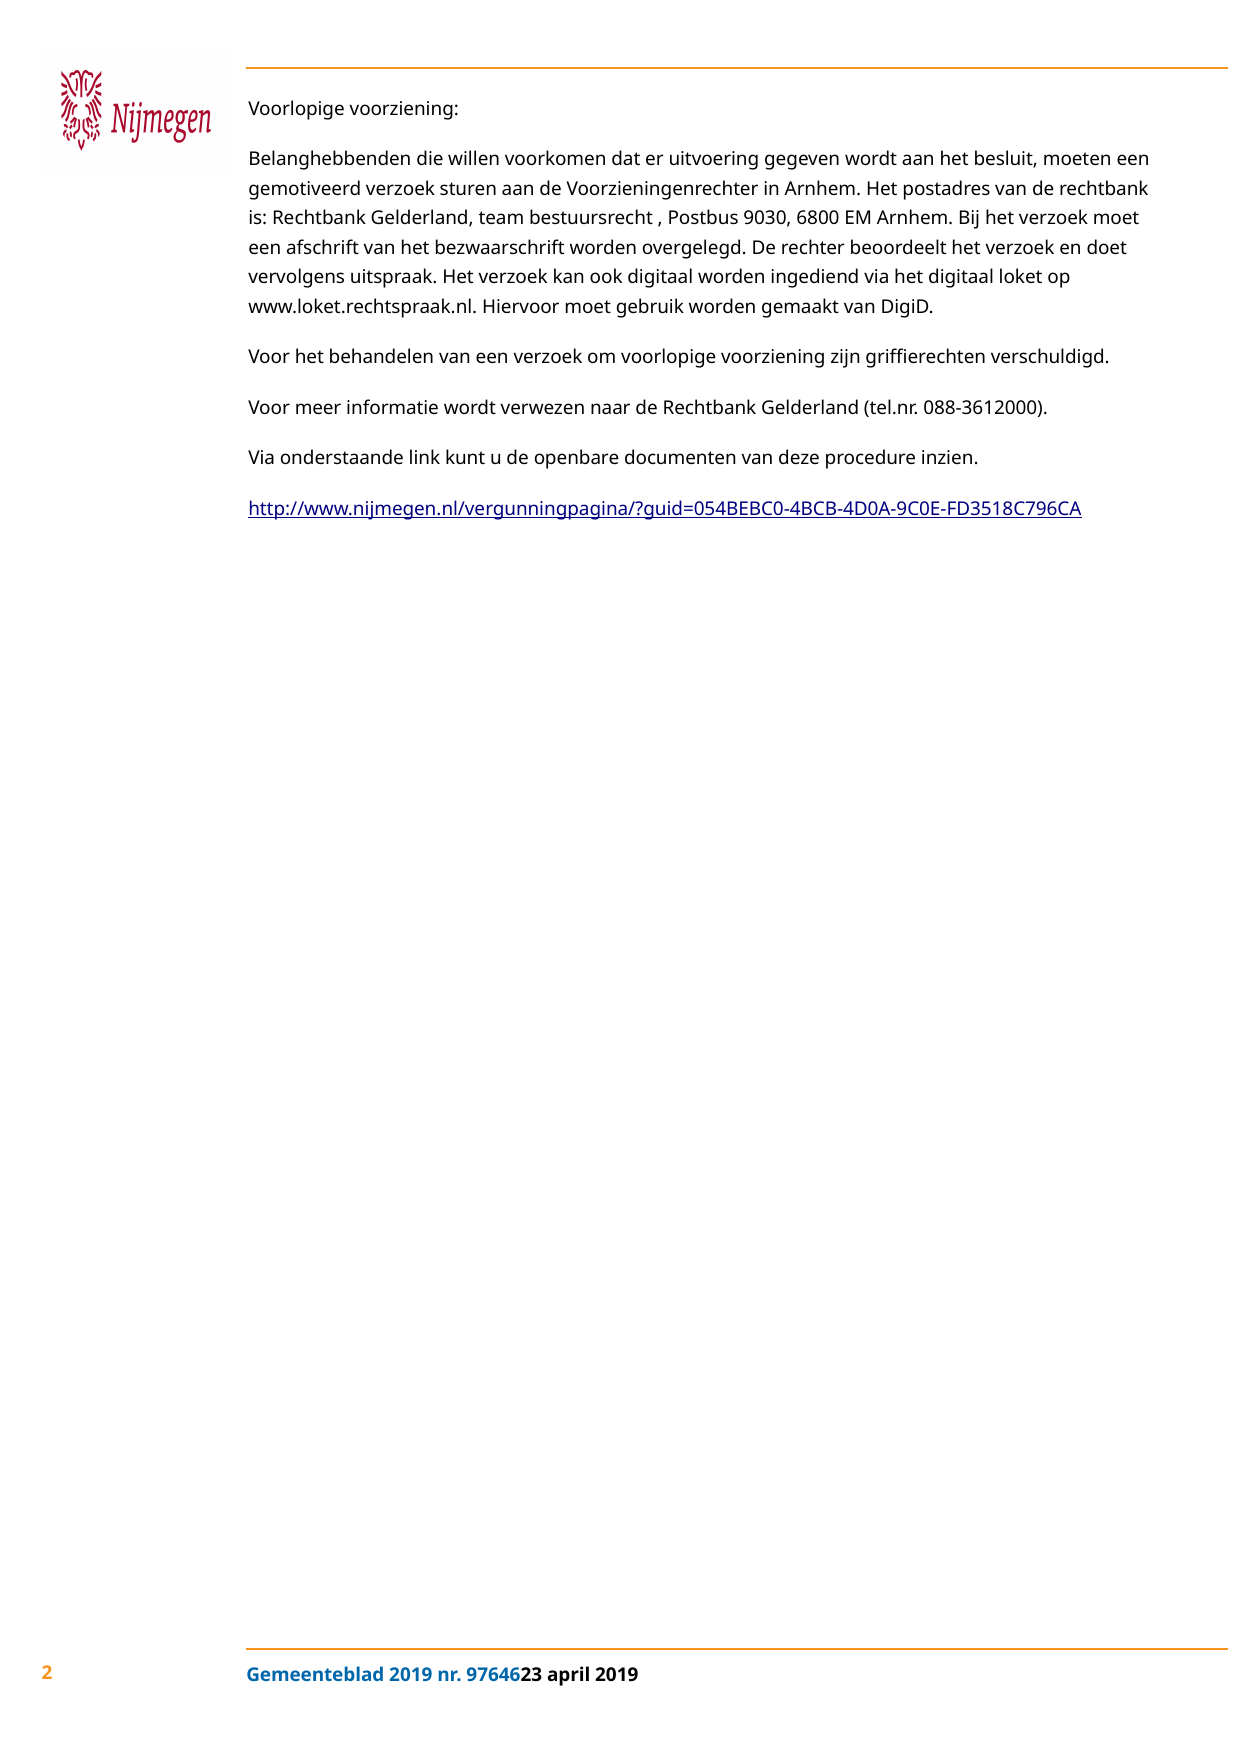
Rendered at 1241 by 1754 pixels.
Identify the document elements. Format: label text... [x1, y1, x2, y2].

text http://www.nijmegen.nl/vergunningpagina/?guid=054BEBC0-4BCB-4D0A-9C0E-FD3518C796CA [248, 495, 1152, 521]
text Voorlopige voorziening: [248, 95, 1152, 121]
text Voor het behandelen van een verzoek om voorlopige voorziening zijn griffierechten verschuldigd. [248, 343, 1152, 369]
picture [41, 47, 231, 172]
text Belanghebbenden die willen voorkomen dat er uitvoering gegeven wordt aan het besluit, moeten een gemotiveerd verzoek sturen aan de Voorzieningenrechter in Arnhem. Het postadres van de rechtbank is: Rechtbank Gelderland, team bestuursrecht , Postbus 9030, 6800 EM Arnhem. Bij het verzoek moet een afschrift van het bezwaarschrift worden overgelegd. De rechter beoordeelt het verzoek en doet vervolgens uitspraak. Het verzoek kan ook digitaal worden ingediend via het digitaal loket op www.loket.rechtspraak.nl. Hiervoor moet gebruik worden gemaakt van DigiD. [248, 145, 1152, 319]
text Voor meer informatie wordt verwezen naar de Rechtbank Gelderland (tel.nr. 088-3612000). [248, 394, 1152, 420]
text Via onderstaande link kunt u de openbare documenten van deze procedure inzien. [248, 444, 1152, 470]
